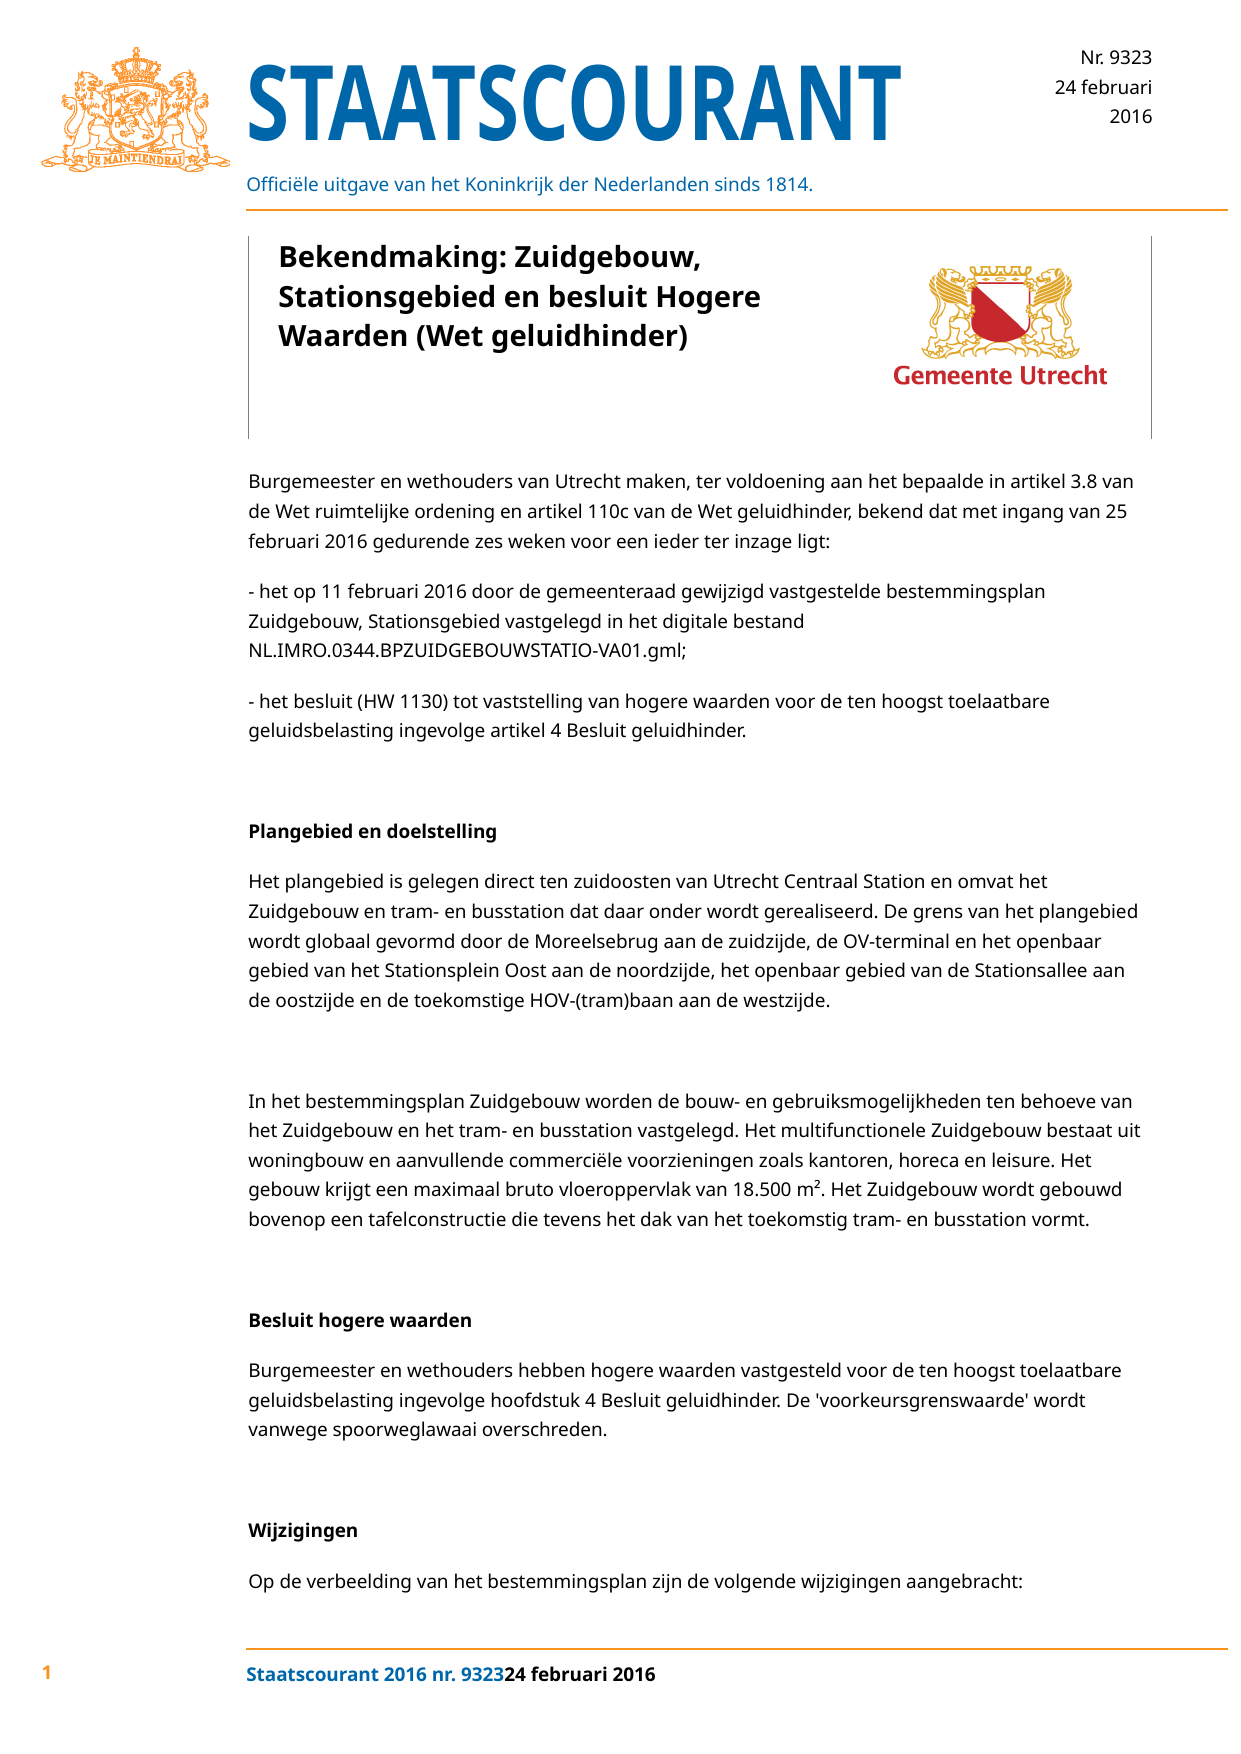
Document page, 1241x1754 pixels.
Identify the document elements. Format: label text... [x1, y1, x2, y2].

text Burgemeester en wethouders van Utrecht maken, ter voldoening aan het bepaalde in artikel 3.8 van de Wet ruimtelijke ordening en artikel 110c van de Wet geluidhinder, bekend dat met ingang van 25 februari 2016 gedurende zes weken voor een ieder ter inzage ligt: [248, 469, 1152, 553]
table_header [850, 236, 882, 413]
table_header [1119, 236, 1151, 413]
picture [41, 47, 231, 172]
text Het plangebied is gelegen direct ten zuidoosten van Utrecht Centraal Station en omvat het Zuidgebouw en tram- en busstation dat daar onder wordt gerealiseerd. De grens van het plangebied wordt globaal gevormd door de Moreelsebrug aan de zuidzijde, de OV-terminal en het openbaar gebied van het Stationsplein Oost aan de noordzijde, het openbaar gebied van de Stationsallee aan de oostzijde en de toekomstige HOV-(tram)baan aan de westzijde. [248, 869, 1152, 1013]
text - het besluit (HW 1130) tot vaststelling van hogere waarden voor de ten hoogst toelaatbare geluidsbelasting ingevolge artikel 4 Besluit geluidhinder. [248, 688, 1152, 743]
table_header [850, 414, 1151, 439]
text Plangebied en doelstelling [248, 818, 1152, 844]
text - het op 11 februari 2016 door de gemeenteraad gewijzigd vastgestelde bestemmingsplan Zuidgebouw, Stationsgebied vastgelegd in het digitale bestand NL.IMRO.0344.BPZUIDGEBOUWSTATIO-VA01.gml; [248, 578, 1152, 663]
text Wijzigingen [248, 1517, 1152, 1543]
table_header Bekendmaking: Zuidgebouw, Stationsgebied en besluit Hogere Waarden (Wet geluidhinder) [249, 236, 850, 439]
text Burgemeester en wethouders hebben hogere waarden vastgesteld voor de ten hoogst toelaatbare geluidsbelasting ingevolge hoofdstuk 4 Besluit geluidhinder. De 'voorkeursgrenswaarde' wordt vanwege spoorweglawaai overschreden. [248, 1357, 1152, 1442]
picture [882, 236, 1119, 414]
text Op de verbeelding van het bestemmingsplan zijn de volgende wijzigingen aangebracht: [248, 1568, 1152, 1593]
text Besluit hogere waarden [248, 1307, 1152, 1333]
text In het bestemmingsplan Zuidgebouw worden de bouw- en gebruiksmogelijkheden ten behoeve van het Zuidgebouw en het tram- en busstation vastgelegd. Het multifunctionele Zuidgebouw bestaat uit woningbouw en aanvullende commerciële voorzieningen zoals kantoren, horeca en leisure. Het gebouw krijgt een maximaal bruto vloeroppervlak van 18.500 m². Het Zuidgebouw wordt gebouwd bovenop een tafelconstructie die tevens het dak van het toekomstig tram- en busstation vormt. [248, 1088, 1152, 1232]
